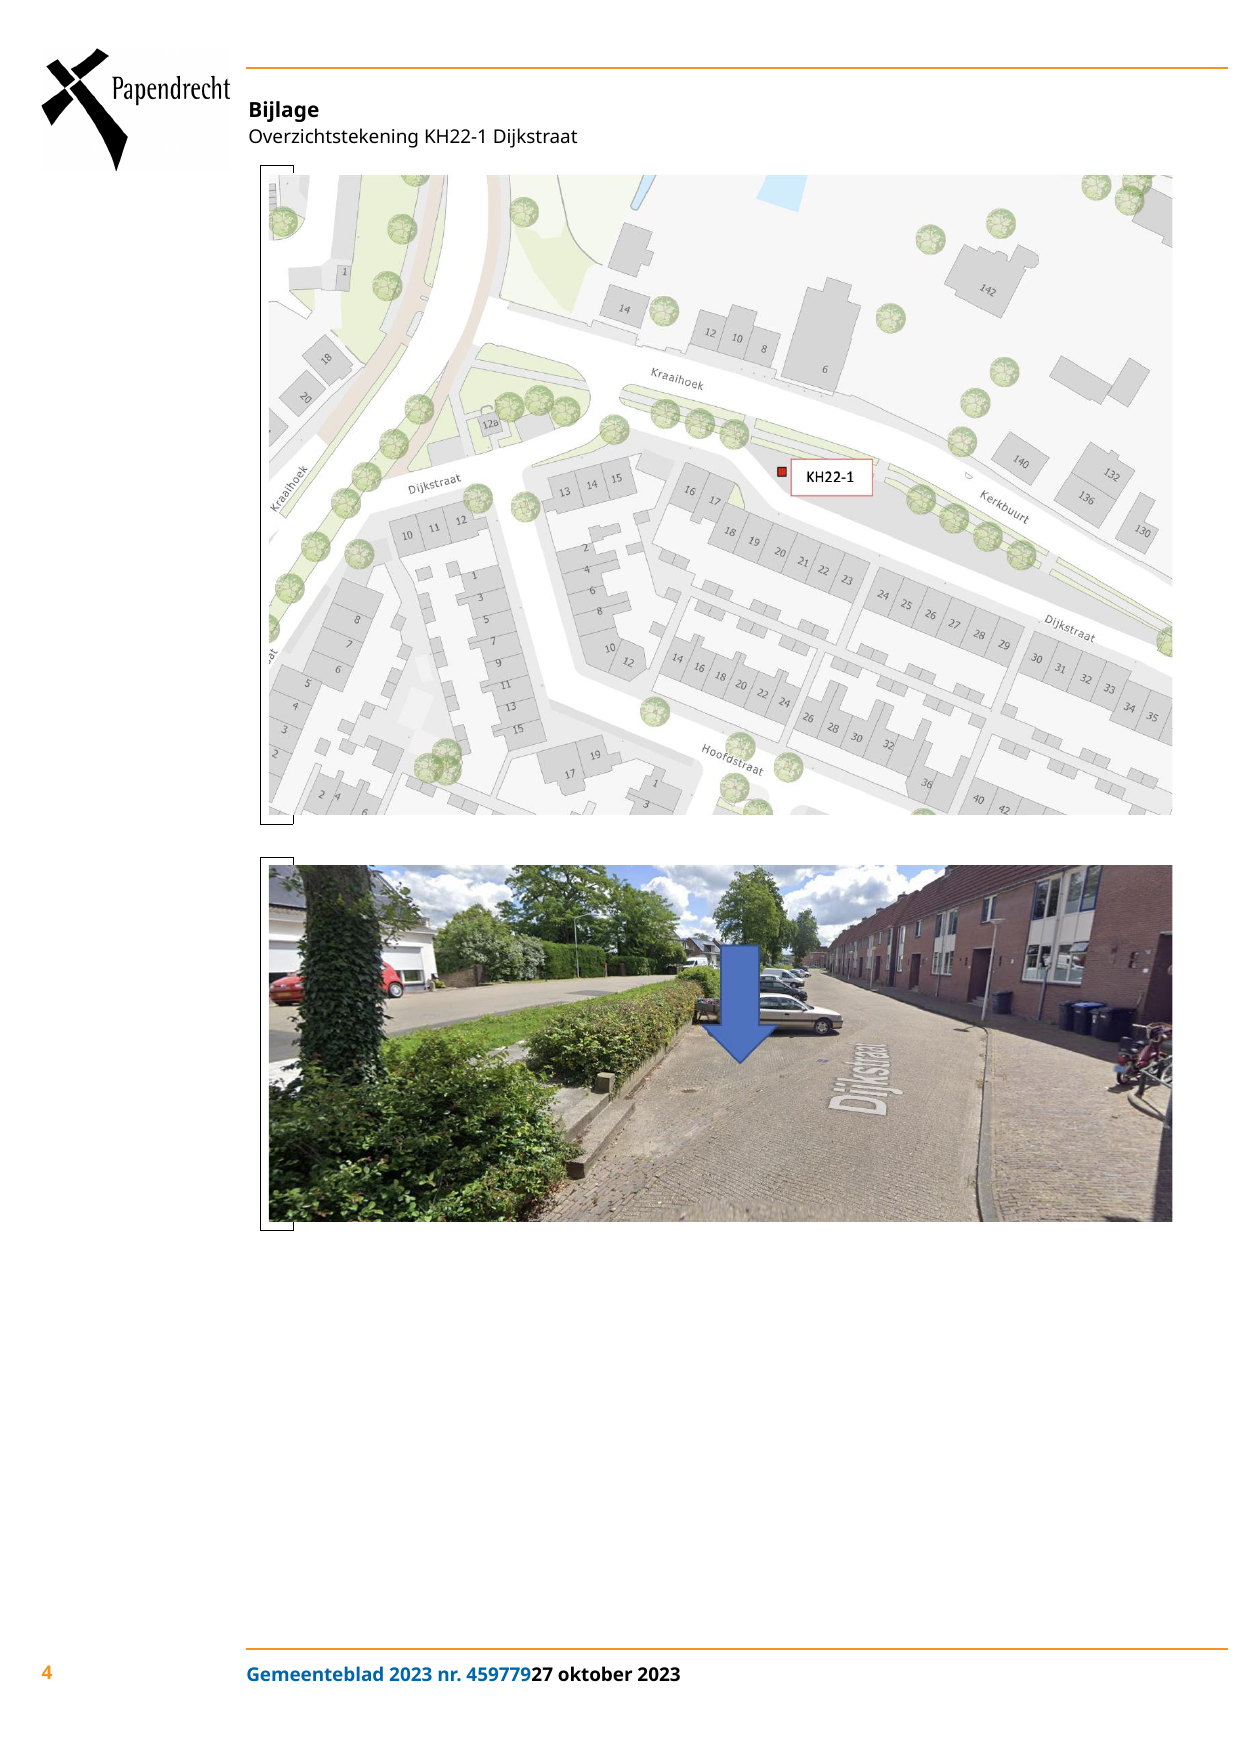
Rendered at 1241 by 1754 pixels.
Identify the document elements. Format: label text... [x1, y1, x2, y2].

text Bijlage [248, 95, 1152, 123]
picture [268, 173, 1173, 815]
picture [41, 47, 231, 172]
picture [268, 865, 1173, 1222]
text Overzichtstekening KH22-1 Dijkstraat [248, 123, 1152, 149]
